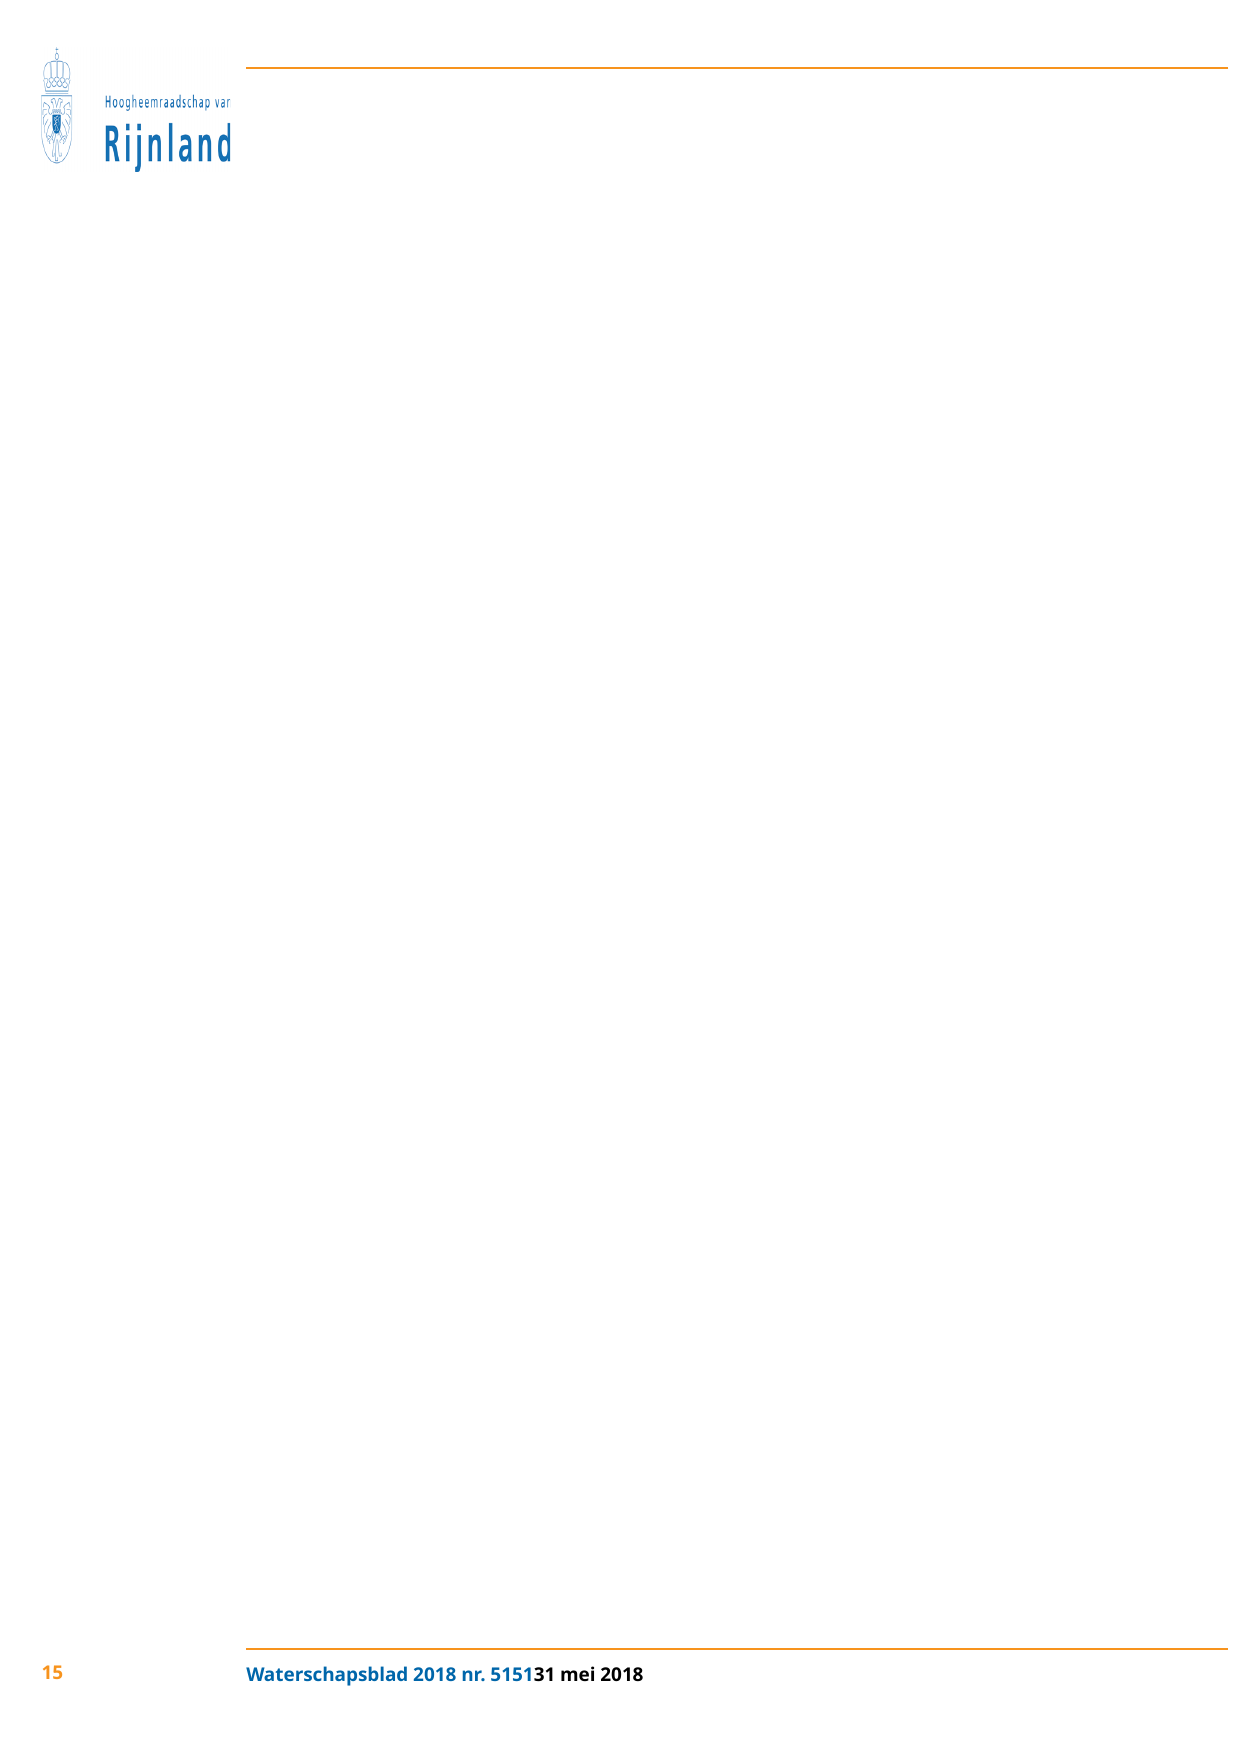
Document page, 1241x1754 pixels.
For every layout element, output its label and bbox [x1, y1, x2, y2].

picture [41, 47, 231, 172]
